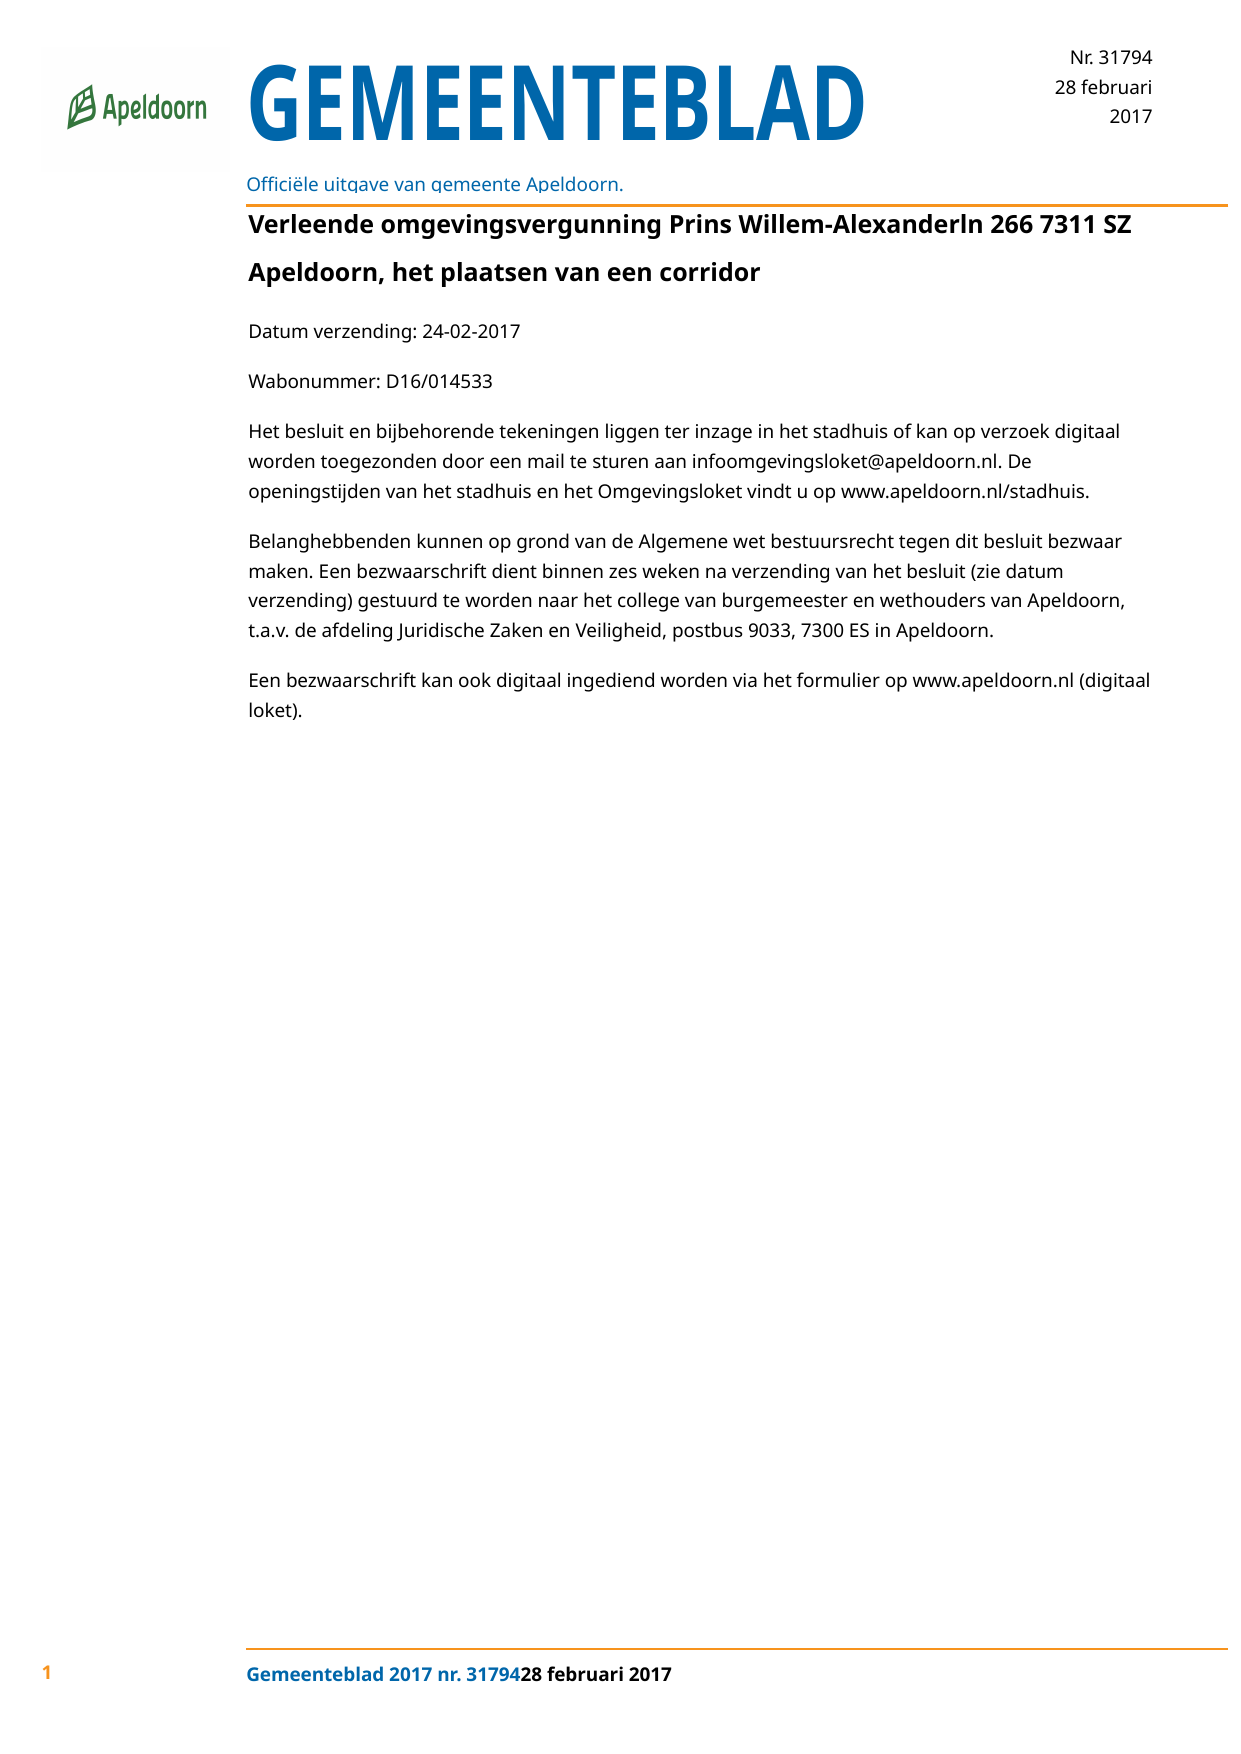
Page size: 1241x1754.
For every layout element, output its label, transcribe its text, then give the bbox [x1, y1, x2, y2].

picture [41, 47, 231, 172]
text Wabonummer: D16/014533 [248, 368, 1152, 394]
text Belanghebbenden kunnen op grond van de Algemene wet bestuursrecht tegen dit besluit bezwaar maken. Een bezwaarschrift dient binnen zes weken na verzending van het besluit (zie datum verzending) gestuurd te worden naar het college van burgemeester en wethouders van Apeldoorn, t.a.v. de afdeling Juridische Zaken en Veiligheid, postbus 9033, 7300 ES in Apeldoorn. [248, 528, 1152, 643]
text Verleende omgevingsvergunning Prins Willem-Alexanderln 266 7311 SZ Apeldoorn, het plaatsen van een corridor [248, 207, 1152, 288]
text Het besluit en bijbehorende tekeningen liggen ter inzage in het stadhuis of kan op verzoek digitaal worden toegezonden door een mail te sturen aan infoomgevingsloket@apeldoorn.nl. De openingstijden van het stadhuis en het Omgevingsloket vindt u op www.apeldoorn.nl/stadhuis. [248, 419, 1152, 504]
text Een bezwaarschrift kan ook digitaal ingediend worden via het formulier op www.apeldoorn.nl (digitaal loket). [248, 667, 1152, 723]
text Datum verzending: 24-02-2017 [248, 318, 1152, 344]
